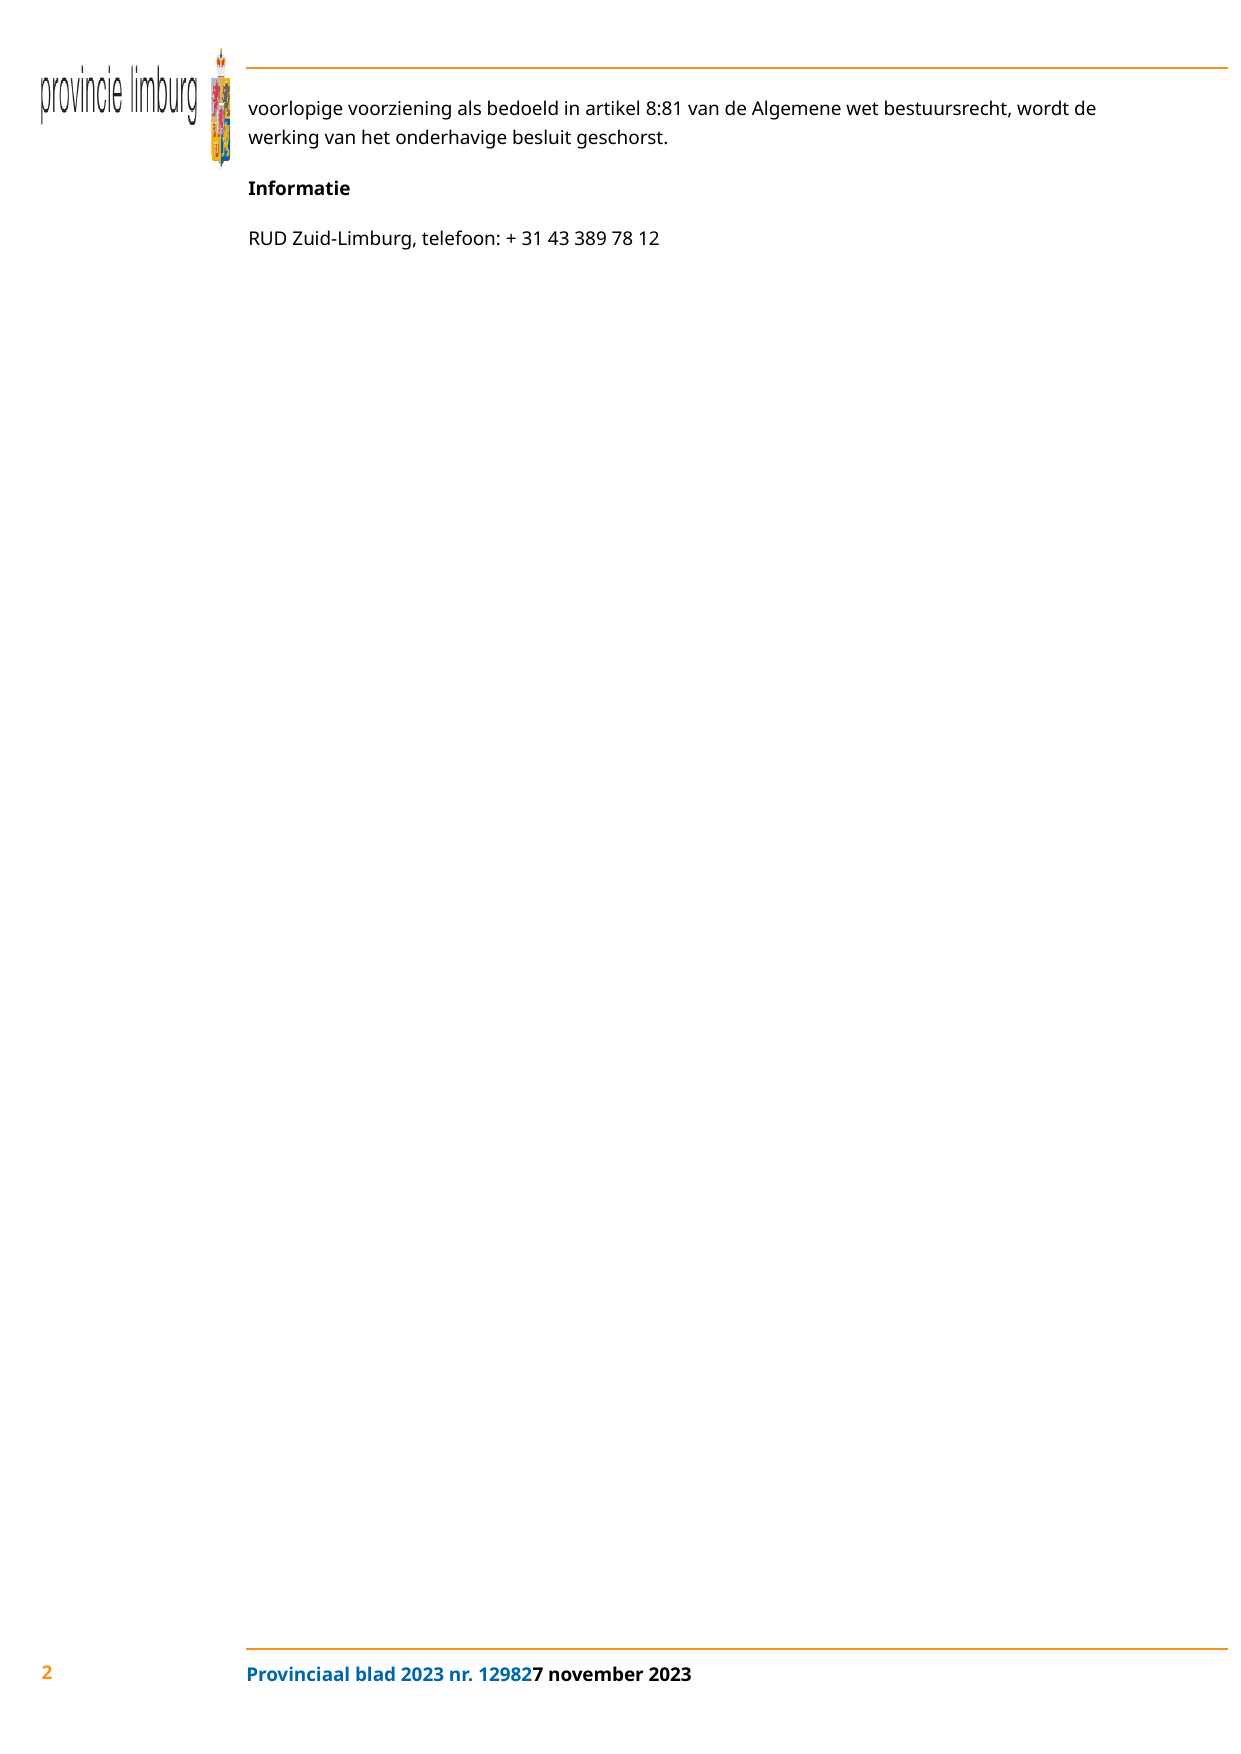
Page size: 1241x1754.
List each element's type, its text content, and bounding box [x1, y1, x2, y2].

text Informatie [248, 175, 1152, 201]
picture [41, 47, 231, 172]
text voorlopige voorziening als bedoeld in artikel 8:81 van de Algemene wet bestuursrecht, wordt de werking van het onderhavige besluit geschorst. [248, 95, 1152, 150]
text RUD Zuid-Limburg, telefoon: + 31 43 389 78 12 [248, 225, 1152, 251]
